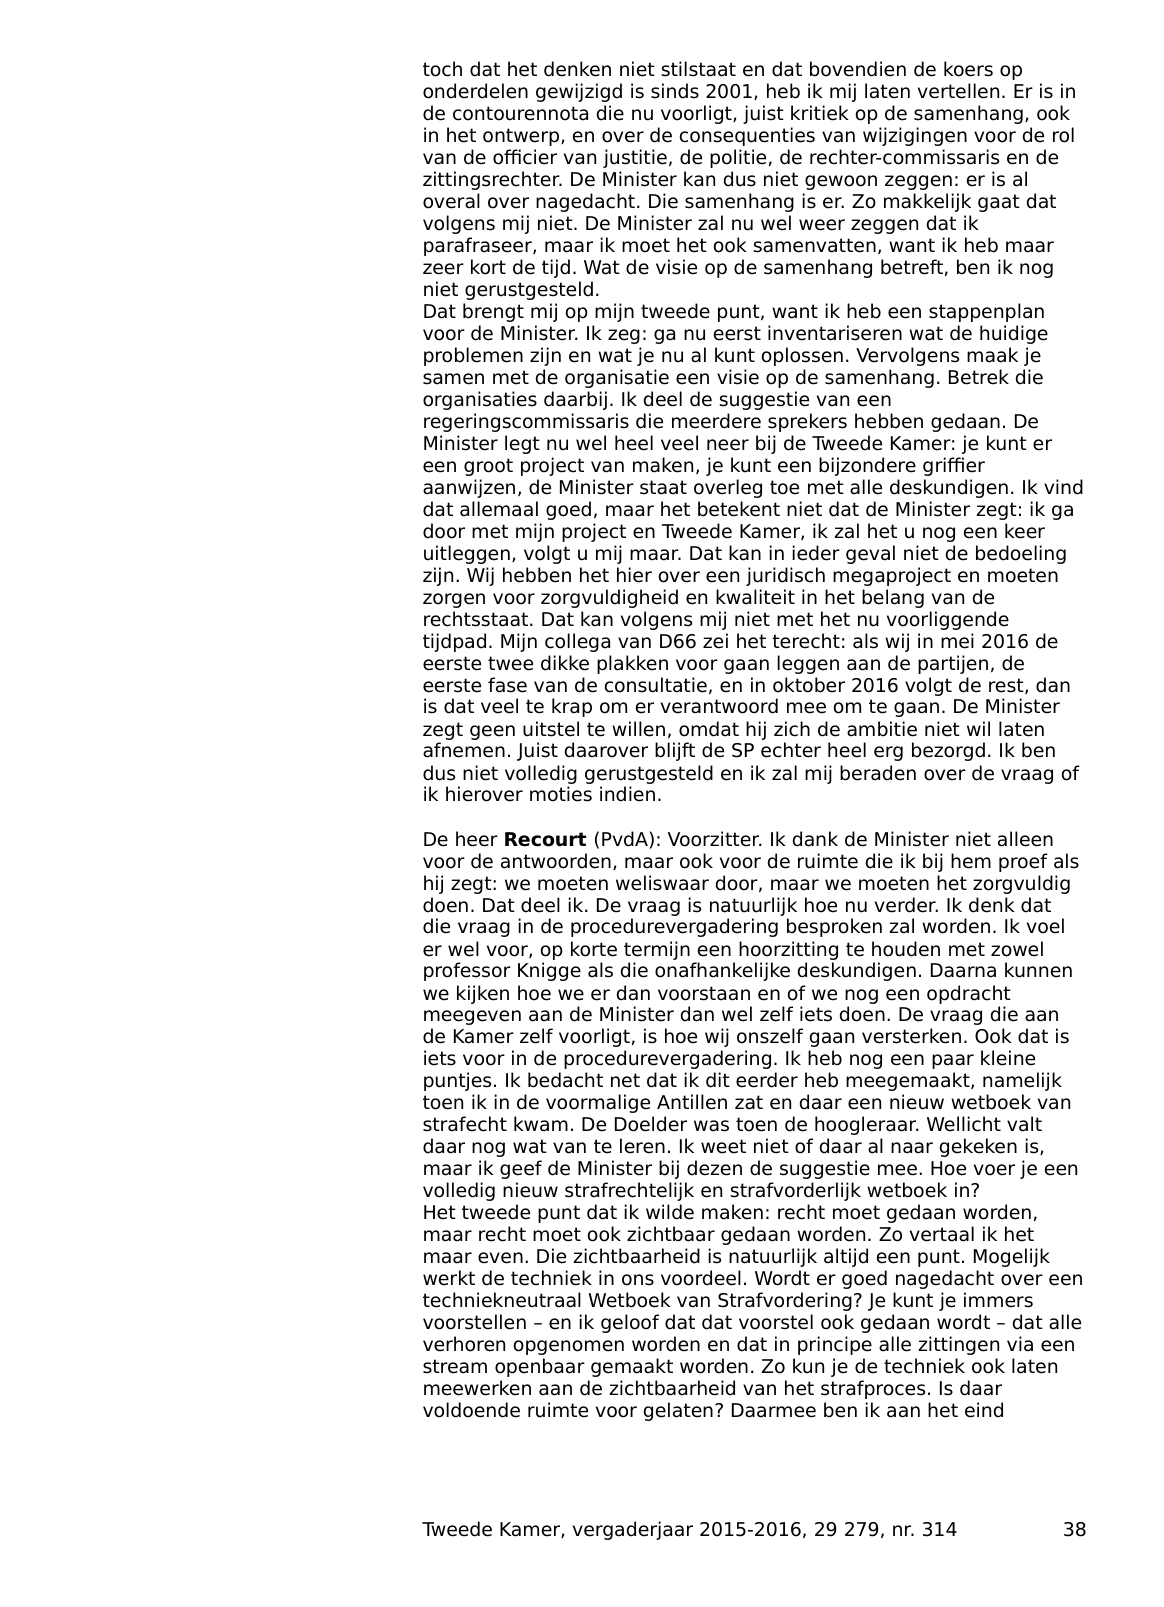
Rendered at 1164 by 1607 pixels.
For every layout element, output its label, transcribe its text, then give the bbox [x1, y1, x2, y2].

text Dat brengt mij op mijn tweede punt, want ik heb een stappenplan voor de Minister. Ik zeg: ga nu eerst inventariseren wat de huidige problemen zijn en wat je nu al kunt oplossen. Vervolgens maak je samen met de organisatie een visie op de samenhang. Betrek die organisaties daarbij. Ik deel de suggestie van een regeringscommissaris die meerdere sprekers hebben gedaan. De Minister legt nu wel heel veel neer bij de Tweede Kamer: je kunt er een groot project van maken, je kunt een bijzondere griffier aanwijzen, de Minister staat overleg toe met alle deskundigen. Ik vind dat allemaal goed, maar het betekent niet dat de Minister zegt: ik ga door met mijn project en Tweede Kamer, ik zal het u nog een keer uitleggen, volgt u mij maar. Dat kan in ieder geval niet de bedoeling zijn. Wij hebben het hier over een juridisch megaproject en moeten zorgen voor zorgvuldigheid en kwaliteit in het belang van de rechtsstaat. Dat kan volgens mij niet met het nu voorliggende tijdpad. Mijn collega van D66 zei het terecht: als wij in mei 2016 de eerste twee dikke plakken voor gaan leggen aan de partijen, de eerste fase van de consultatie, en in oktober 2016 volgt de rest, dan is dat veel te krap om er verantwoord mee om te gaan. De Minister zegt geen uitstel te willen, omdat hij zich de ambitie niet wil laten afnemen. Juist daarover blijft de SP echter heel erg bezorgd. Ik ben dus niet volledig gerustgesteld en ik zal mij beraden over de vraag of ik hierover moties indien. [422, 301, 1087, 806]
text De heer Recourt (PvdA): Voorzitter. Ik dank de Minister niet alleen voor de antwoorden, maar ook voor de ruimte die ik bij hem proef als hij zegt: we moeten weliswaar door, maar we moeten het zorgvuldig doen. Dat deel ik. De vraag is natuurlijk hoe nu verder. Ik denk dat die vraag in de procedurevergadering besproken zal worden. Ik voel er wel voor, op korte termijn een hoorzitting te houden met zowel professor Knigge als die onafhankelijke deskundigen. Daarna kunnen we kijken hoe we er dan voorstaan en of we nog een opdracht meegeven aan de Minister dan wel zelf iets doen. De vraag die aan de Kamer zelf voorligt, is hoe wij onszelf gaan versterken. Ook dat is iets voor in de procedurevergadering. Ik heb nog een paar kleine puntjes. Ik bedacht net dat ik dit eerder heb meegemaakt, namelijk toen ik in de voormalige Antillen zat en daar een nieuw wetboek van strafecht kwam. De Doelder was toen de hoogleraar. Wellicht valt daar nog wat van te leren. Ik weet niet of daar al naar gekeken is, maar ik geef de Minister bij dezen de suggestie mee. Hoe voer je een volledig nieuw strafrechtelijk en strafvorderlijk wetboek in? [422, 828, 1087, 1202]
text toch dat het denken niet stilstaat en dat bovendien de koers op onderdelen gewijzigd is sinds 2001, heb ik mij laten vertellen. Er is in de contourennota die nu voorligt, juist kritiek op de samenhang, ook in het ontwerp, en over de consequenties van wijzigingen voor de rol van de officier van justitie, de politie, de rechter-commissaris en de zittingsrechter. De Minister kan dus niet gewoon zeggen: er is al overal over nagedacht. Die samenhang is er. Zo makkelijk gaat dat volgens mij niet. De Minister zal nu wel weer zeggen dat ik parafraseer, maar ik moet het ook samenvatten, want ik heb maar zeer kort de tijd. Wat de visie op de samenhang betreft, ben ik nog niet gerustgesteld. [422, 59, 1087, 301]
text Het tweede punt dat ik wilde maken: recht moet gedaan worden, maar recht moet ook zichtbaar gedaan worden. Zo vertaal ik het maar even. Die zichtbaarheid is natuurlijk altijd een punt. Mogelijk werkt de techniek in ons voordeel. Wordt er goed nagedacht over een techniekneutraal Wetboek van Strafvordering? Je kunt je immers voorstellen – en ik geloof dat dat voorstel ook gedaan wordt – dat alle verhoren opgenomen worden en dat in principe alle zittingen via een stream openbaar gemaakt worden. Zo kun je de techniek ook laten meewerken aan de zichtbaarheid van het strafproces. Is daar voldoende ruimte voor gelaten? Daarmee ben ik aan het eind [422, 1202, 1087, 1422]
